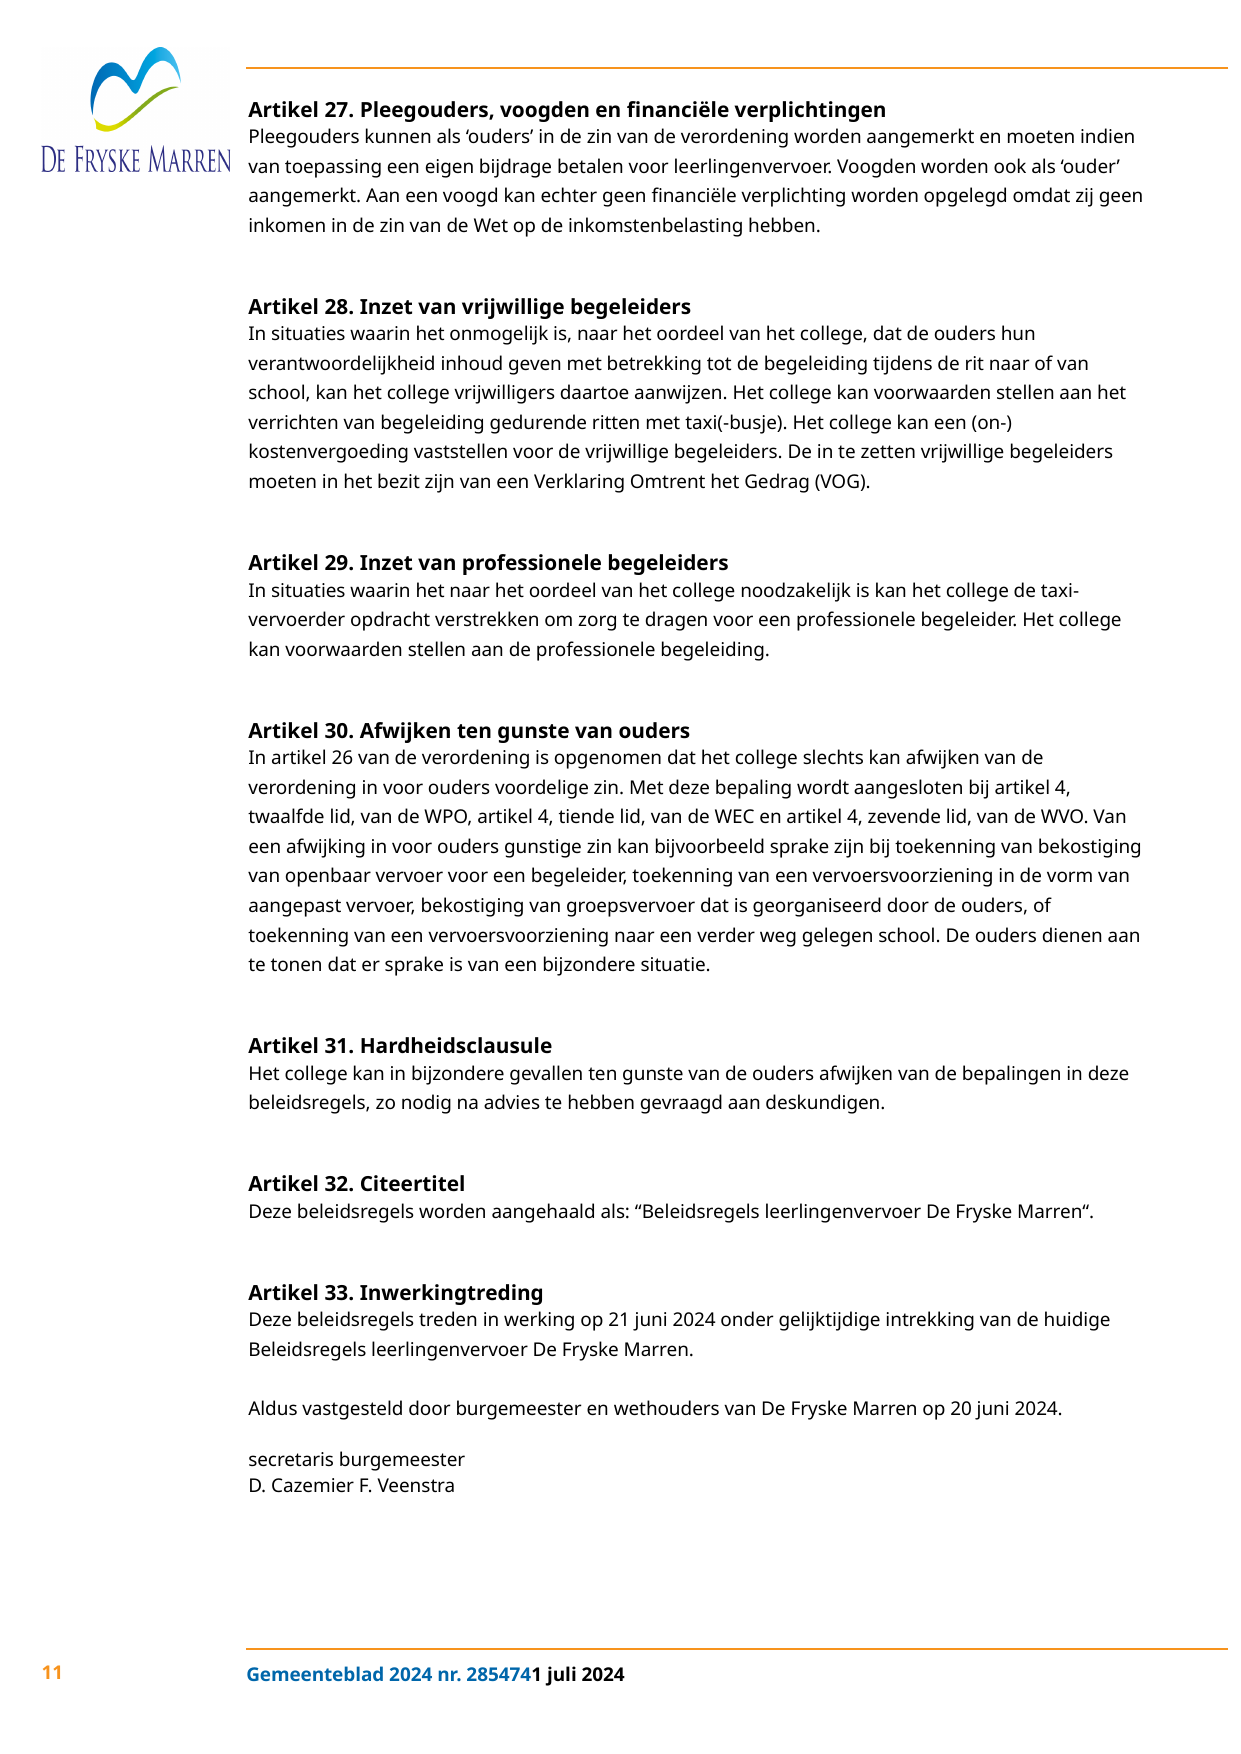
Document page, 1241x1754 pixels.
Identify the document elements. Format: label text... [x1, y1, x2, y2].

text Artikel 30. Afwijken ten gunste van ouders [248, 716, 1152, 744]
text Artikel 31. Hardheidsclausule [248, 1031, 1152, 1060]
text Artikel 32. Citeertitel [248, 1169, 1152, 1198]
text In situaties waarin het onmogelijk is, naar het oordeel van het college, dat de ouders hun verantwoordelijkheid inhoud geven met betrekking tot de begeleiding tijdens de rit naar of van school, kan het college vrijwilligers daartoe aanwijzen. Het college kan voorwaarden stellen aan het verrichten van begeleiding gedurende ritten met taxi(-busje). Het college kan een (on-) kostenvergoeding vaststellen voor de vrijwillige begeleiders. De in te zetten vrijwillige begeleiders moeten in het bezit zijn van een Verklaring Omtrent het Gedrag (VOG). [248, 320, 1152, 494]
text secretaris burgemeester [248, 1447, 1152, 1472]
text In situaties waarin het naar het oordeel van het college noodzakelijk is kan het college de taxi-vervoerder opdracht verstrekken om zorg te dragen voor een professionele begeleider. Het college kan voorwaarden stellen aan de professionele begeleiding. [248, 577, 1152, 662]
text Deze beleidsregels treden in werking op 21 juni 2024 onder gelijktijdige intrekking van de huidige Beleidsregels leerlingenvervoer De Fryske Marren. [248, 1306, 1152, 1362]
text Artikel 28. Inzet van vrijwillige begeleiders [248, 292, 1152, 320]
text Aldus vastgesteld door burgemeester en wethouders van De Fryske Marren op 20 juni 2024. [248, 1395, 1152, 1421]
text Artikel 29. Inzet van professionele begeleiders [248, 548, 1152, 577]
text In artikel 26 van de verordening is opgenomen dat het college slechts kan afwijken van de verordening in voor ouders voordelige zin. Met deze bepaling wordt aangesloten bij artikel 4, twaalfde lid, van de WPO, artikel 4, tiende lid, van de WEC en artikel 4, zevende lid, van de WVO. Van een afwijking in voor ouders gunstige zin kan bijvoorbeeld sprake zijn bij toekenning van bekostiging van openbaar vervoer voor een begeleider, toekenning van een vervoersvoorziening in de vorm van aangepast vervoer, bekostiging van groepsvervoer dat is georganiseerd door de ouders, of toekenning van een vervoersvoorziening naar een verder weg gelegen school. De ouders dienen aan te tonen dat er sprake is van een bijzondere situatie. [248, 744, 1152, 977]
text Deze beleidsregels worden aangehaald als: “Beleidsregels leerlingenvervoer De Fryske Marren“. [248, 1198, 1152, 1224]
text Het college kan in bijzondere gevallen ten gunste van de ouders afwijken van de bepalingen in deze beleidsregels, zo nodig na advies te hebben gevraagd aan deskundigen. [248, 1060, 1152, 1115]
text Artikel 33. Inwerkingtreding [248, 1278, 1152, 1306]
text D. Cazemier F. Veenstra [248, 1472, 1152, 1498]
text Artikel 27. Pleegouders, voogden en financiële verplichtingen [248, 95, 1152, 123]
text Pleegouders kunnen als ‘ouders’ in de zin van de verordening worden aangemerkt en moeten indien van toepassing een eigen bijdrage betalen voor leerlingenvervoer. Voogden worden ook als ‘ouder’ aangemerkt. Aan een voogd kan echter geen financiële verplichting worden opgelegd omdat zij geen inkomen in de zin van de Wet op de inkomstenbelasting hebben. [248, 123, 1152, 238]
picture [41, 47, 231, 172]
